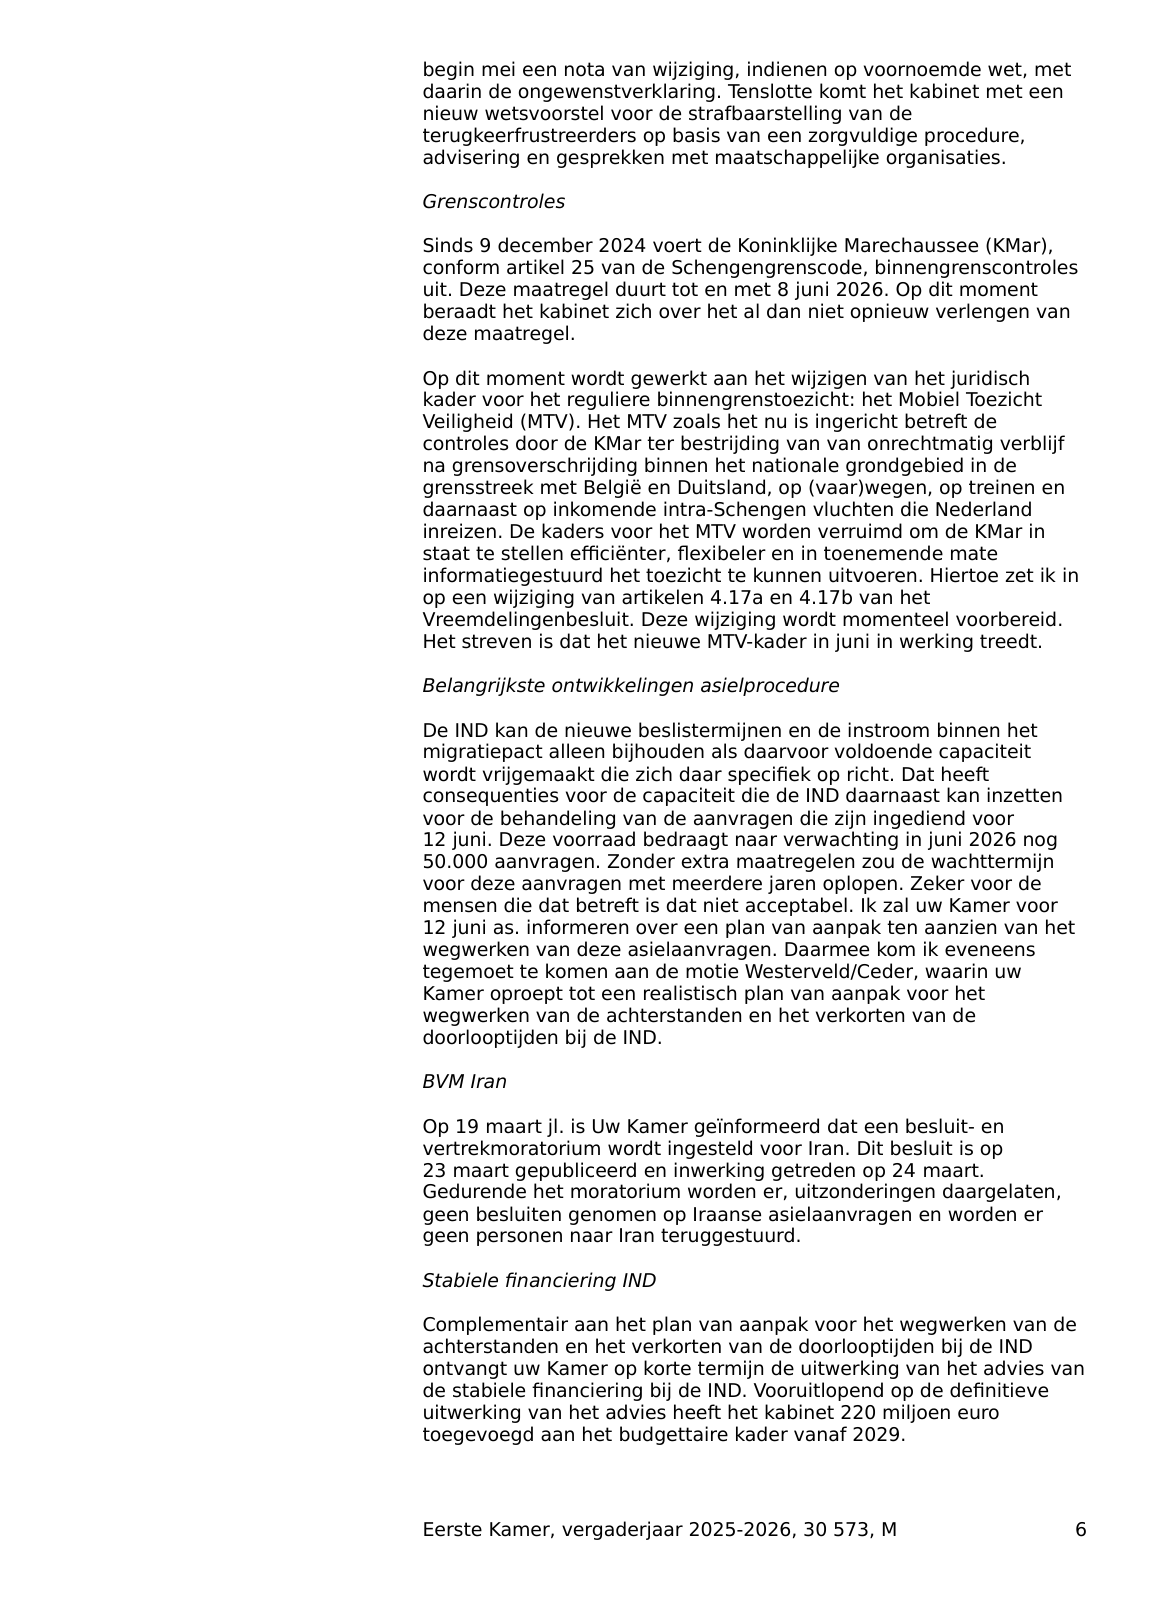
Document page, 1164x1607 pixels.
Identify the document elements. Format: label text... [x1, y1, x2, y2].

text begin mei een nota van wijziging, indienen op voornoemde wet, met daarin de ongewenstverklaring. Tenslotte komt het kabinet met een nieuw wetsvoorstel voor de strafbaarstelling van de terugkeerfrustreerders op basis van een zorgvuldige procedure, advisering en gesprekken met maatschappelijke organisaties. [422, 59, 1087, 169]
subtitle BVM Iran [422, 1071, 1087, 1093]
text De IND kan de nieuwe beslistermijnen en de instroom binnen het migratiepact alleen bijhouden als daarvoor voldoende capaciteit wordt vrijgemaakt die zich daar specifiek op richt. Dat heeft consequenties voor de capaciteit die de IND daarnaast kan inzetten voor de behandeling van de aanvragen die zijn ingediend voor 12 juni. Deze voorraad bedraagt naar verwachting in juni 2026 nog 50.000 aanvragen. Zonder extra maatregelen zou de wachttermijn voor deze aanvragen met meerdere jaren oplopen. Zeker voor de mensen die dat betreft is dat niet acceptabel. Ik zal uw Kamer voor 12 juni as. informeren over een plan van aanpak ten aanzien van het wegwerken van deze asielaanvragen. Daarmee kom ik eveneens tegemoet te komen aan de motie Westerveld/Ceder, waarin uw Kamer oproept tot een realistisch plan van aanpak voor het wegwerken van de achterstanden en het verkorten van de doorlooptijden bij de IND. [422, 719, 1087, 1049]
subtitle Belangrijkste ontwikkelingen asielprocedure [422, 675, 1087, 697]
text Op dit moment wordt gewerkt aan het wijzigen van het juridisch kader voor het reguliere binnengrenstoezicht: het Mobiel Toezicht Veiligheid (MTV). Het MTV zoals het nu is ingericht betreft de controles door de KMar ter bestrijding van van onrechtmatig verblijf na grensoverschrijding binnen het nationale grondgebied in de grensstreek met België en Duitsland, op (vaar)wegen, op treinen en daarnaast op inkomende intra-Schengen vluchten die Nederland inreizen. De kaders voor het MTV worden verruimd om de KMar in staat te stellen efficiënter, flexibeler en in toenemende mate informatiegestuurd het toezicht te kunnen uitvoeren. Hiertoe zet ik in op een wijziging van artikelen 4.17a en 4.17b van het Vreemdelingenbesluit. Deze wijziging wordt momenteel voorbereid. Het streven is dat het nieuwe MTV-kader in juni in werking treedt. [422, 367, 1087, 653]
text Sinds 9 december 2024 voert de Koninklijke Marechaussee (KMar), conform artikel 25 van de Schengengrenscode, binnengrenscontroles uit. Deze maatregel duurt tot en met 8 juni 2026. Op dit moment beraadt het kabinet zich over het al dan niet opnieuw verlengen van deze maatregel. [422, 235, 1087, 345]
subtitle Grenscontroles [422, 191, 1087, 213]
text Op 19 maart jl. is Uw Kamer geïnformeerd dat een besluit- en vertrekmoratorium wordt ingesteld voor Iran. Dit besluit is op 23 maart gepubliceerd en inwerking getreden op 24 maart. Gedurende het moratorium worden er, uitzonderingen daargelaten, geen besluiten genomen op Iraanse asielaanvragen en worden er geen personen naar Iran teruggestuurd. [422, 1116, 1087, 1247]
subtitle Stabiele financiering IND [422, 1269, 1087, 1292]
text Complementair aan het plan van aanpak voor het wegwerken van de achterstanden en het verkorten van de doorlooptijden bij de IND ontvangt uw Kamer op korte termijn de uitwerking van het advies van de stabiele financiering bij de IND. Vooruitlopend op de definitieve uitwerking van het advies heeft het kabinet 220 miljoen euro toegevoegd aan het budgettaire kader vanaf 2029. [422, 1314, 1087, 1446]
